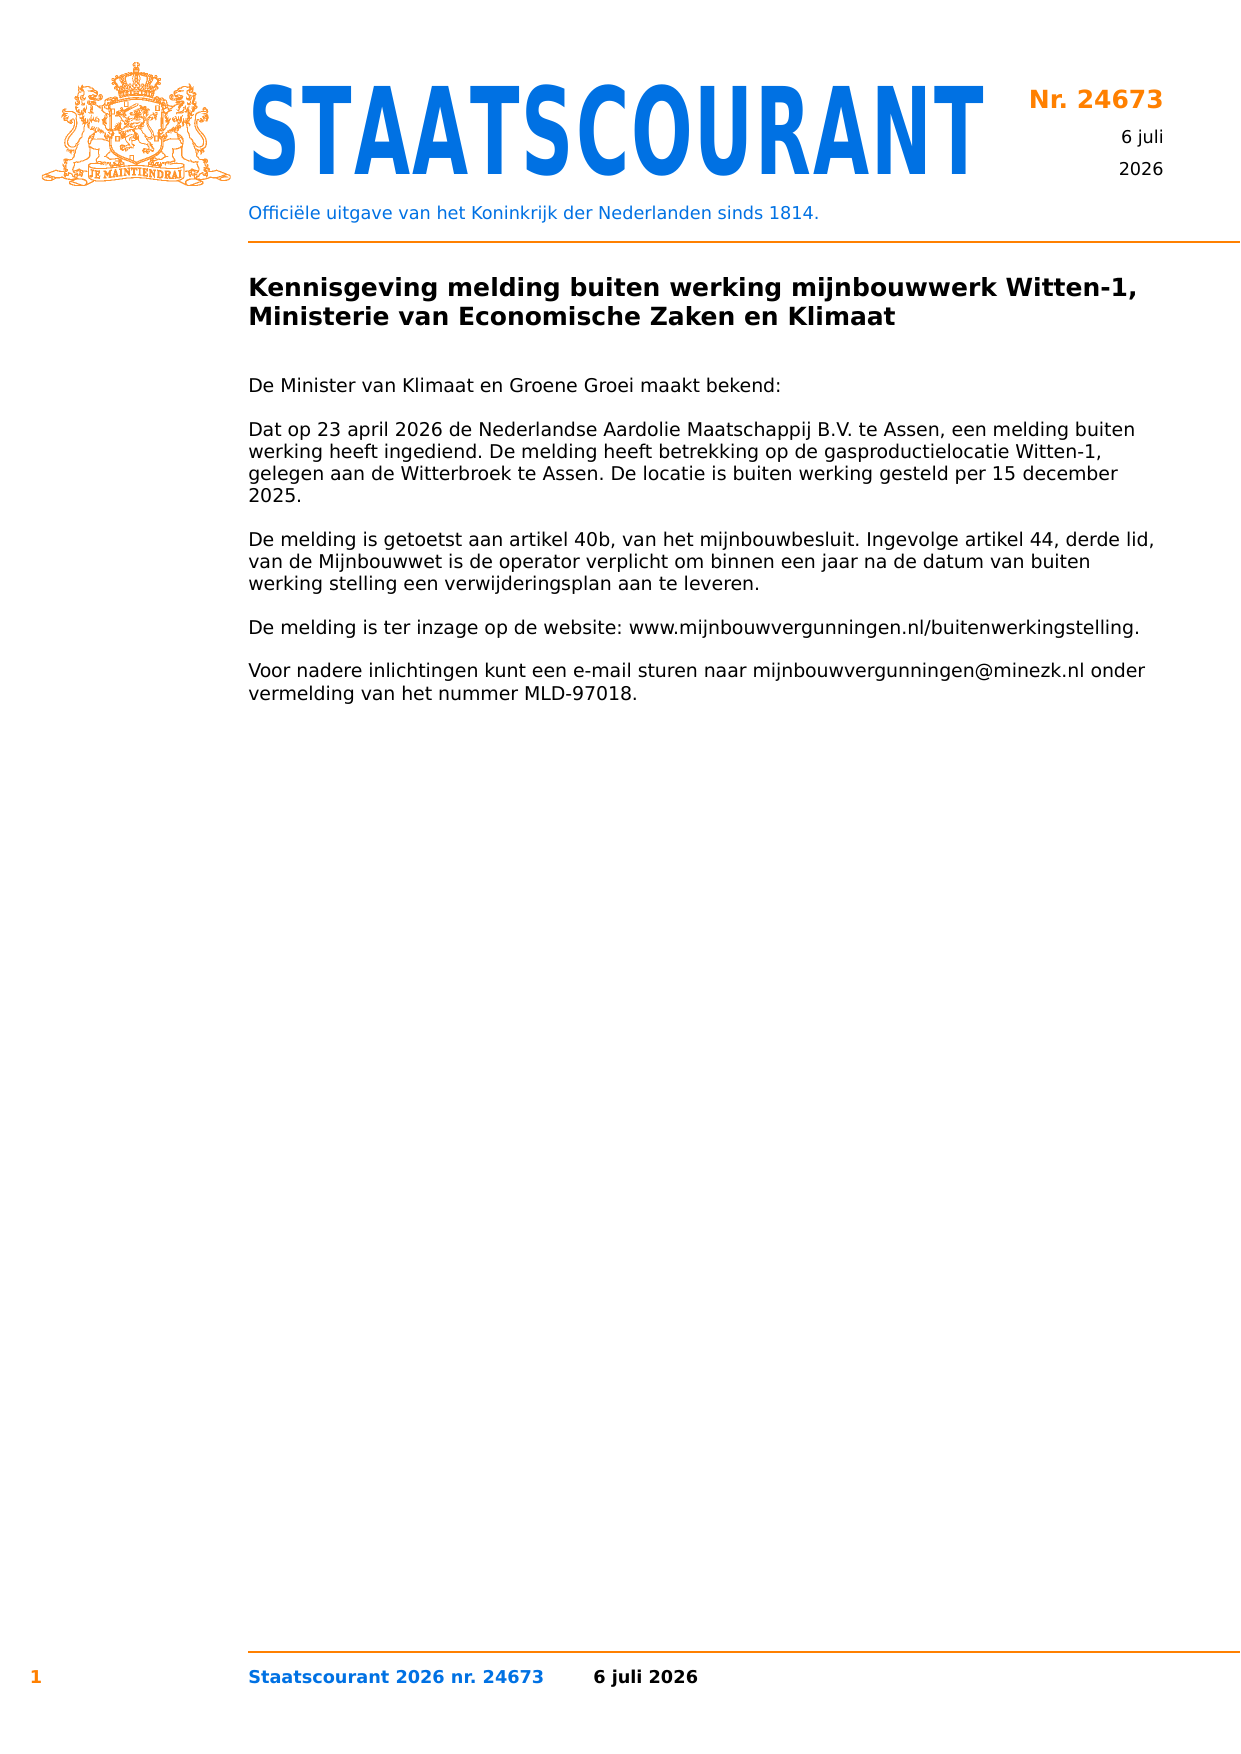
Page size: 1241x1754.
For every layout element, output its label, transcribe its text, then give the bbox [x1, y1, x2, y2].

table_header Nr. 24673 [998, 62, 1240, 121]
text De melding is getoetst aan artikel 40b, van het mijnbouwbesluit. Ingevolge artikel 44, derde lid, van de Mijnbouwwet is de operator verplicht om binnen een jaar na de datum van buiten werking stelling een verwijderingsplan aan te leveren. [248, 529, 1163, 595]
text Voor nadere inlichtingen kunt een e-mail sturen naar mijnbouwvergunningen@minezk.nl onder vermelding van het nummer MLD-97018. [248, 660, 1163, 704]
subtitle Kennisgeving melding buiten werking mijnbouwwerk Witten-1, Ministerie van Economische Zaken en Klimaat [248, 273, 1163, 331]
text De melding is ter inzage op de website: www.mijnbouwvergunningen.nl/buitenwerkingstelling. [248, 617, 1163, 638]
picture [41, 62, 231, 186]
table_cell 2026 [998, 153, 1240, 203]
table_cell 6 juli [998, 121, 1240, 153]
table_cell Officiële uitgave van het Koninkrijk der Nederlanden sinds 1814. [248, 203, 1240, 241]
table_header [25, 62, 248, 241]
table_header STAATSCOURANT [248, 62, 998, 203]
text Dat op 23 april 2026 de Nederlandse Aardolie Maatschappij B.V. te Assen, een melding buiten werking heeft ingediend. De melding heeft betrekking op de gasproductielocatie Witten-1, gelegen aan de Witterbroek te Assen. De locatie is buiten werking gesteld per 15 december 2025. [248, 419, 1163, 507]
text De Minister van Klimaat en Groene Groei maakt bekend: [248, 375, 1163, 397]
